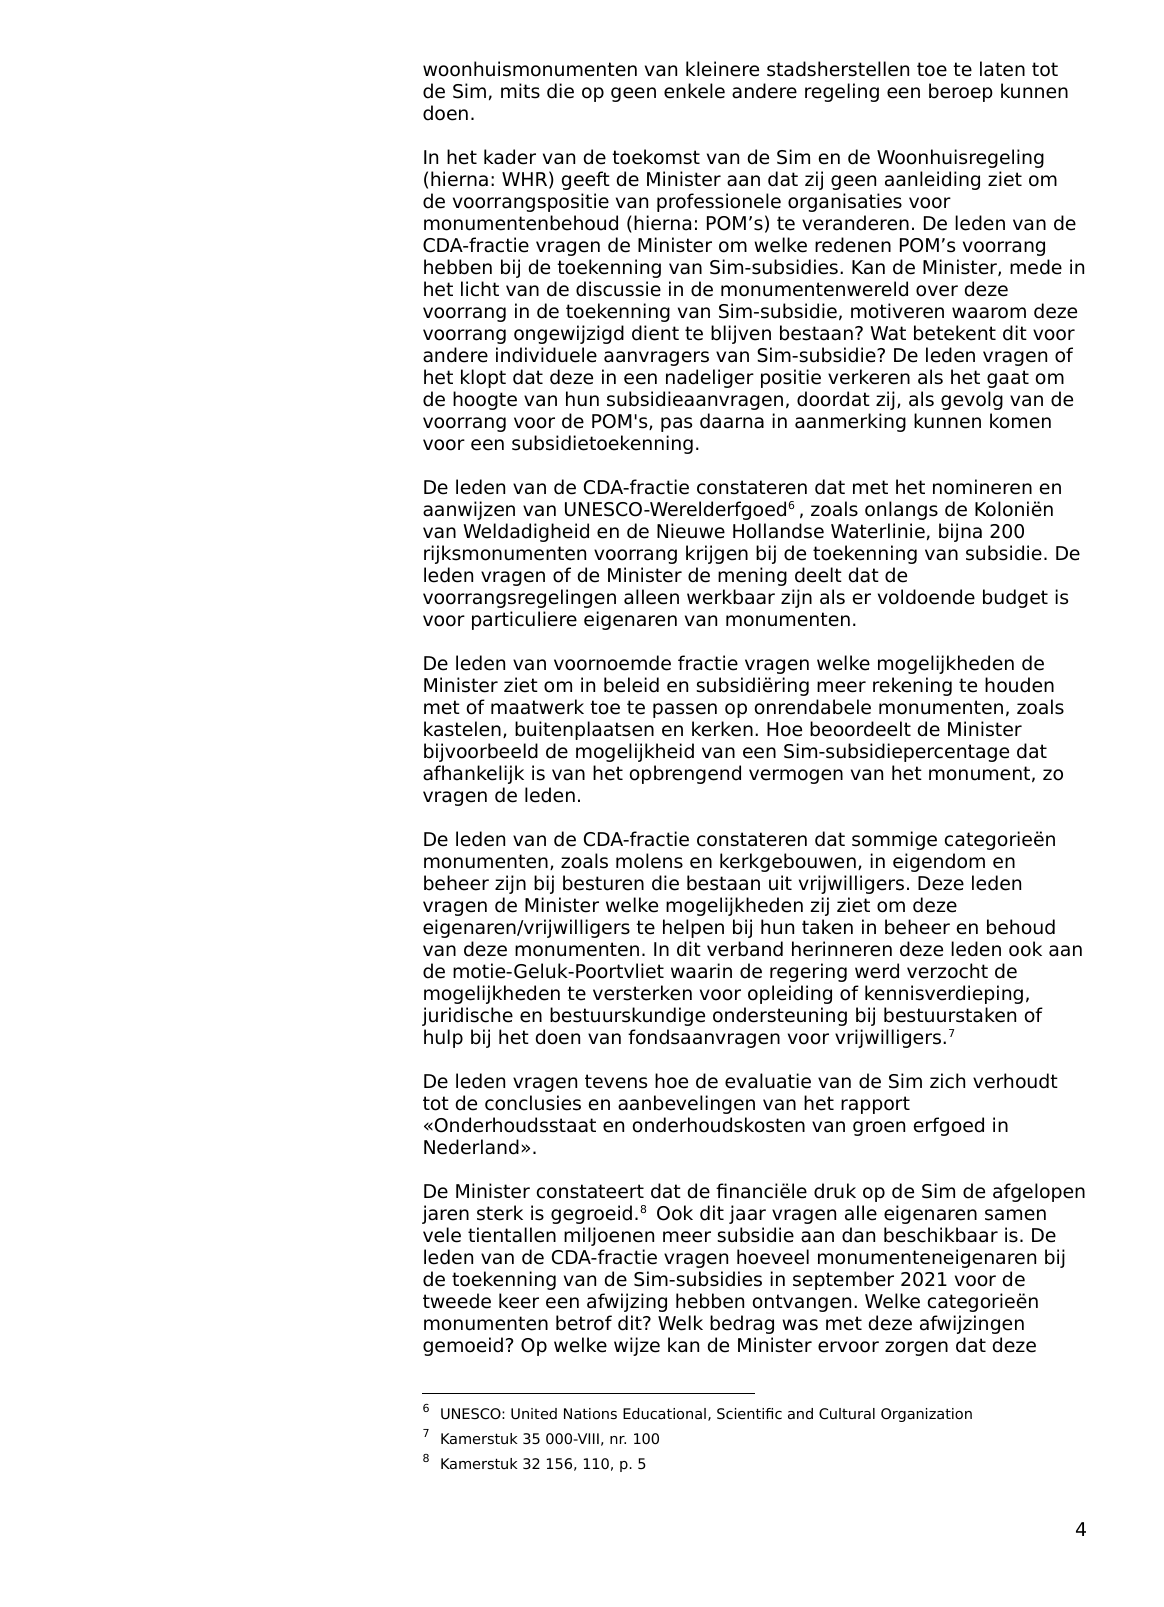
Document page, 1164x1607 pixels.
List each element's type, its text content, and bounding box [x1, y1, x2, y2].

text De leden vragen tevens hoe de evaluatie van de Sim zich verhoudt tot de conclusies en aanbevelingen van het rapport «Onderhoudsstaat en onderhoudskosten van groen erfgoed in Nederland». [422, 1071, 1087, 1159]
text De Minister constateert dat de financiële druk op de Sim de afgelopen jaren sterk is gegroeid. Ook dit jaar vragen alle eigenaren samen vele tientallen miljoenen meer subsidie aan dan beschikbaar is. De leden van de CDA-fractie vragen hoeveel monumenteneigenaren bij de toekenning van de Sim-subsidies in september 2021 voor de tweede keer een afwijzing hebben ontvangen. Welke categorieën monumenten betrof dit? Welk bedrag was met deze afwijzingen gemoeid? Op welke wijze kan de Minister ervoor zorgen dat deze [422, 1181, 1087, 1357]
text UNESCO: United Nations Educational, Scientific and Cultural Organization [422, 1402, 1087, 1424]
text In het kader van de toekomst van de Sim en de Woonhuisregeling (hierna: WHR) geeft de Minister aan dat zij geen aanleiding ziet om de voorrangspositie van professionele organisaties voor monumentenbehoud (hierna: POM’s) te veranderen. De leden van de CDA-fractie vragen de Minister om welke redenen POM’s voorrang hebben bij de toekenning van Sim-subsidies. Kan de Minister, mede in het licht van de discussie in de monumentenwereld over deze voorrang in de toekenning van Sim-subsidie, motiveren waarom deze voorrang ongewijzigd dient te blijven bestaan? Wat betekent dit voor andere individuele aanvragers van Sim-subsidie? De leden vragen of het klopt dat deze in een nadeliger positie verkeren als het gaat om de hoogte van hun subsidieaanvragen, doordat zij, als gevolg van de voorrang voor de POM's, pas daarna in aanmerking kunnen komen voor een subsidietoekenning. [422, 147, 1087, 455]
text De leden van de CDA-fractie constateren dat met het nomineren en aanwijzen van UNESCO-Werelderfgoed, zoals onlangs de Koloniën van Weldadigheid en de Nieuwe Hollandse Waterlinie, bijna 200 rijksmonumenten voorrang krijgen bij de toekenning van subsidie. De leden vragen of de Minister de mening deelt dat de voorrangsregelingen alleen werkbaar zijn als er voldoende budget is voor particuliere eigenaren van monumenten. [422, 477, 1087, 631]
text Kamerstuk 32 156, 110, p. 5 [422, 1452, 1087, 1474]
text De leden van de CDA-fractie constateren dat sommige categorieën monumenten, zoals molens en kerkgebouwen, in eigendom en beheer zijn bij besturen die bestaan uit vrijwilligers. Deze leden vragen de Minister welke mogelijkheden zij ziet om deze eigenaren/vrijwilligers te helpen bij hun taken in beheer en behoud van deze monumenten. In dit verband herinneren deze leden ook aan de motie-Geluk-Poortvliet waarin de regering werd verzocht de mogelijkheden te versterken voor opleiding of kennisverdieping, juridische en bestuurskundige ondersteuning bij bestuurstaken of hulp bij het doen van fondsaanvragen voor vrijwilligers. [422, 829, 1087, 1049]
text Kamerstuk 35 000-VIII, nr. 100 [422, 1427, 1087, 1449]
text woonhuismonumenten van kleinere stadsherstellen toe te laten tot de Sim, mits die op geen enkele andere regeling een beroep kunnen doen. [422, 59, 1087, 125]
text De leden van voornoemde fractie vragen welke mogelijkheden de Minister ziet om in beleid en subsidiëring meer rekening te houden met of maatwerk toe te passen op onrendabele monumenten, zoals kastelen, buitenplaatsen en kerken. Hoe beoordeelt de Minister bijvoorbeeld de mogelijkheid van een Sim-subsidiepercentage dat afhankelijk is van het opbrengend vermogen van het monument, zo vragen de leden. [422, 653, 1087, 807]
